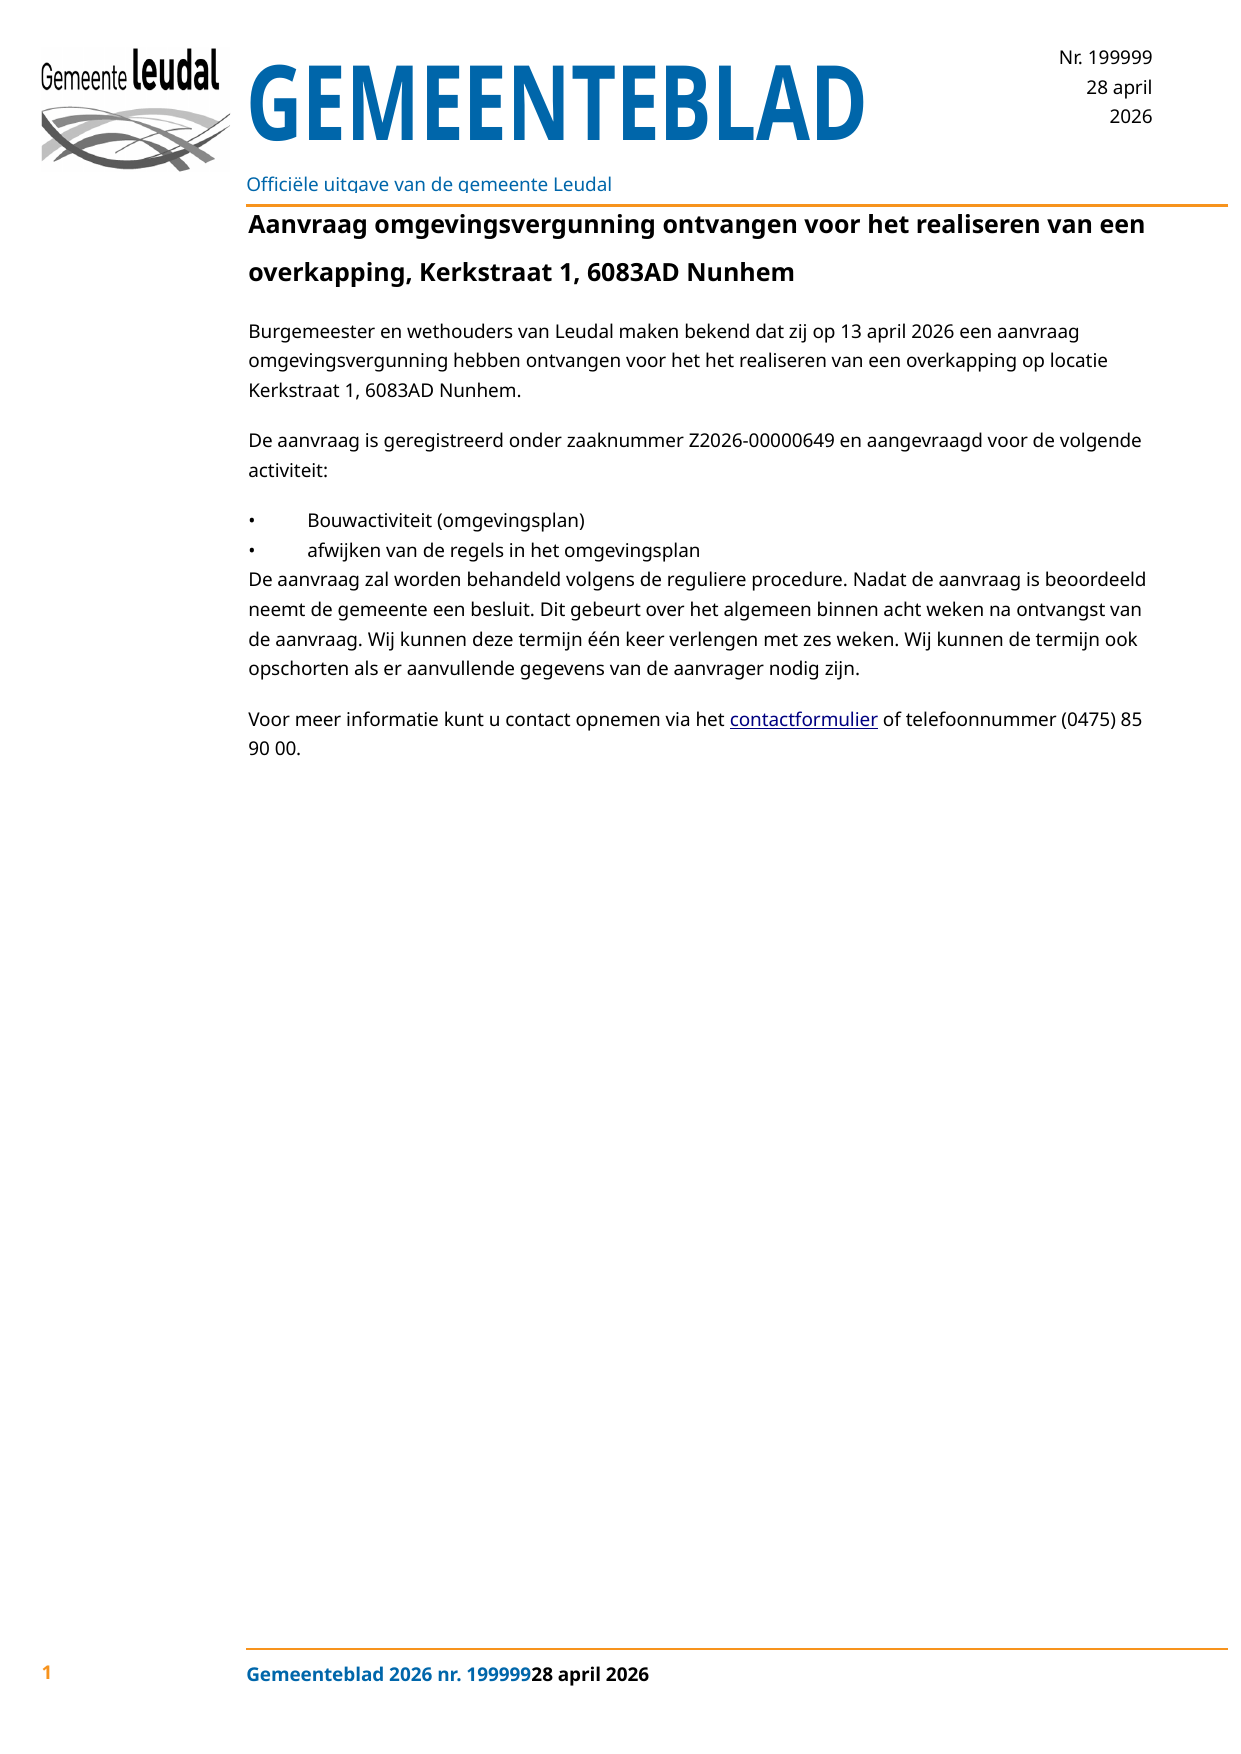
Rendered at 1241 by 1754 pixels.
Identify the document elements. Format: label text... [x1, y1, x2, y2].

text De aanvraag is geregistreerd onder zaaknummer Z2026-00000649 en aangevraagd voor de volgende activiteit: [248, 427, 1152, 483]
text Voor meer informatie kunt u contact opnemen via het contactformulier of telefoonnummer (0475) 85 90 00. [248, 706, 1152, 761]
text Burgemeester en wethouders van Leudal maken bekend dat zij op 13 april 2026 een aanvraag omgevingsvergunning hebben ontvangen voor het het realiseren van een overkapping op locatie Kerkstraat 1, 6083AD Nunhem. [248, 318, 1152, 403]
text De aanvraag zal worden behandeld volgens de reguliere procedure. Nadat de aanvraag is beoordeeld neemt de gemeente een besluit. Dit gebeurt over het algemeen binnen acht weken na ontvangst van de aanvraag. Wij kunnen deze termijn één keer verlengen met zes weken. Wij kunnen de termijn ook opschorten als er aanvullende gegevens van de aanvrager nodig zijn. [248, 567, 1152, 681]
text Aanvraag omgevingsvergunning ontvangen voor het realiseren van een overkapping, Kerkstraat 1, 6083AD Nunhem [248, 207, 1152, 288]
picture [41, 47, 231, 172]
list Bouwactiviteit (omgevingsplan) [248, 507, 1152, 533]
list afwijken van de regels in het omgevingsplan [248, 537, 1152, 563]
